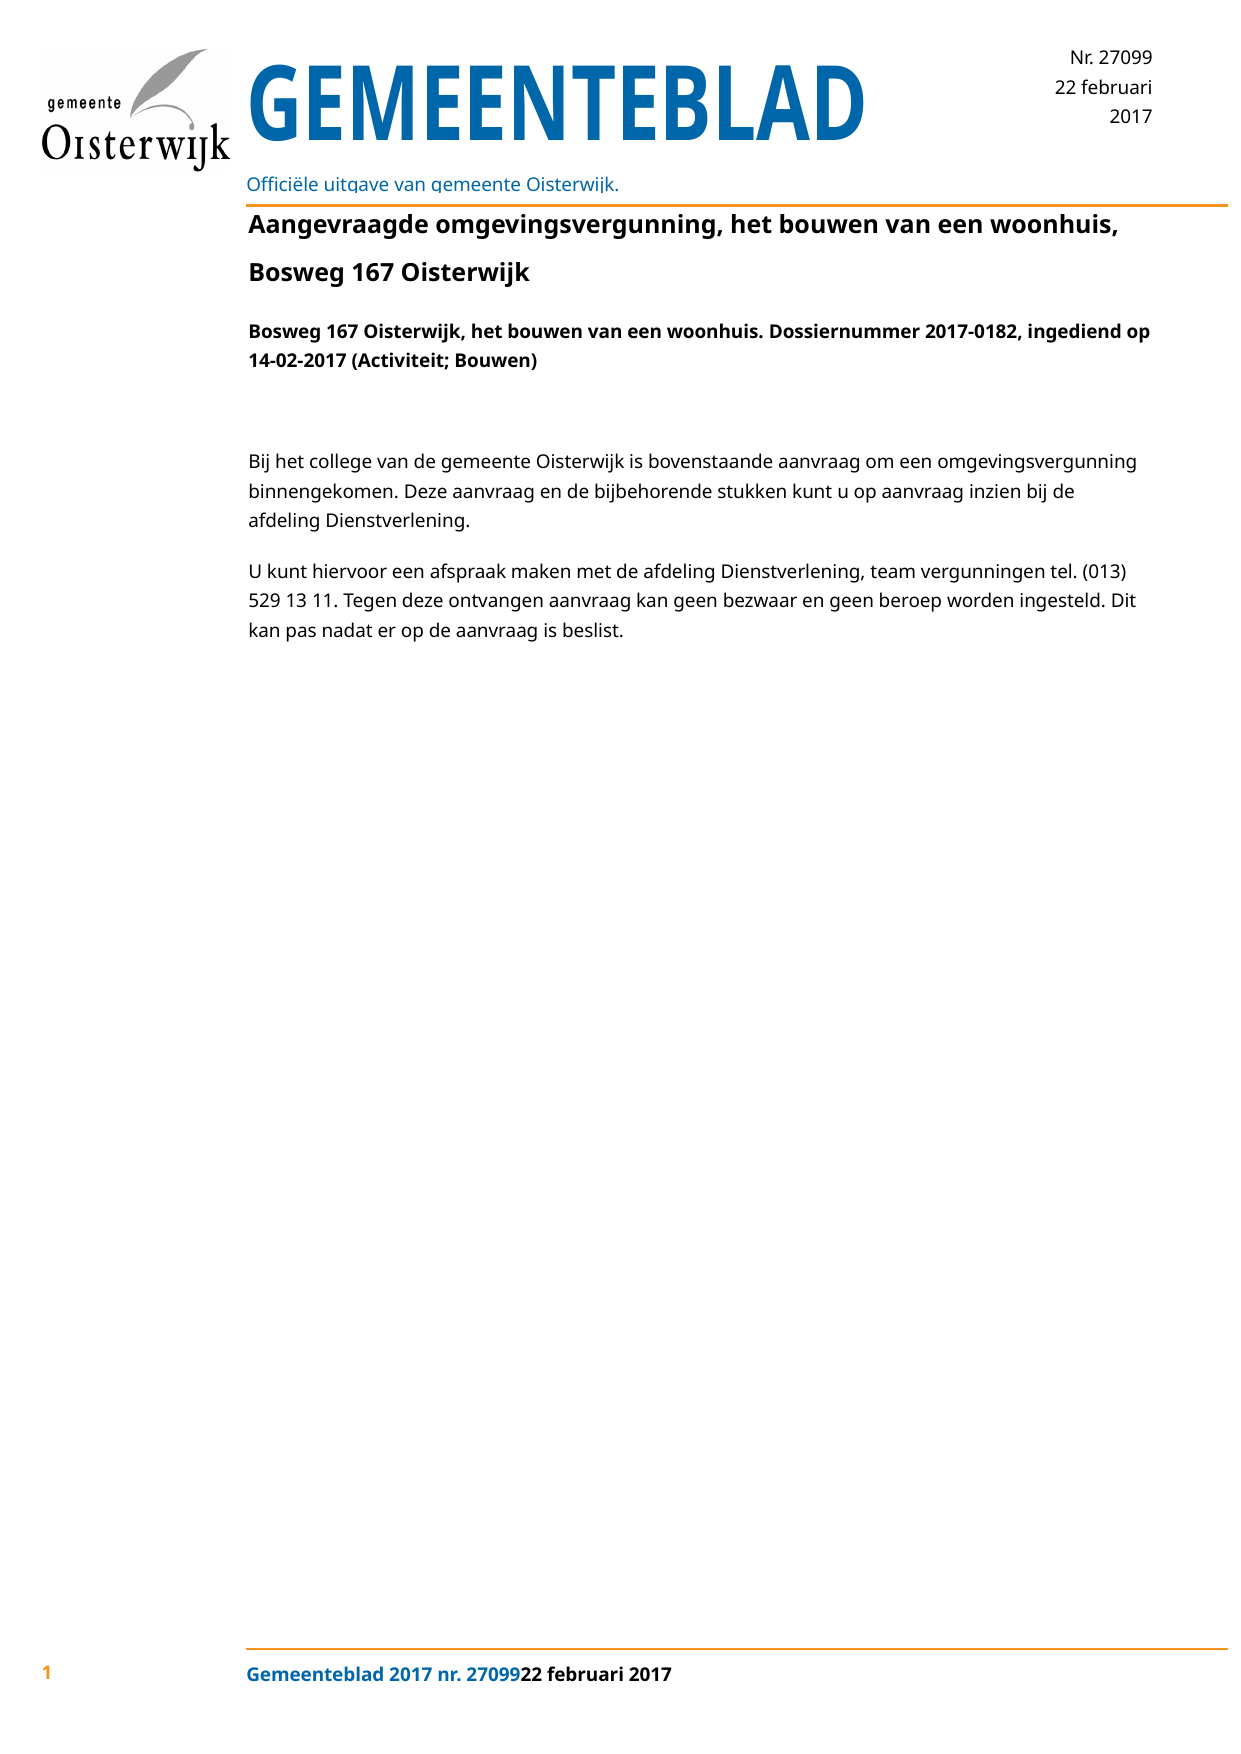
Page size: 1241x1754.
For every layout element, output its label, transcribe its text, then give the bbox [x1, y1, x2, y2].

picture [41, 47, 231, 172]
text Bosweg 167 Oisterwijk, het bouwen van een woonhuis. Dossiernummer 2017-0182, ingediend op 14-02-2017 (Activiteit; Bouwen) [248, 318, 1152, 373]
text U kunt hiervoor een afspraak maken met de afdeling Dienstverlening, team vergunningen tel. (013) 529 13 11. Tegen deze ontvangen aanvraag kan geen bezwaar en geen beroep worden ingesteld. Dit kan pas nadat er op de aanvraag is beslist. [248, 558, 1152, 643]
text Bij het college van de gemeente Oisterwijk is bovenstaande aanvraag om een omgevingsvergunning binnengekomen. Deze aanvraag en de bijbehorende stukken kunt u op aanvraag inzien bij de afdeling Dienstverlening. [248, 448, 1152, 533]
text Aangevraagde omgevingsvergunning, het bouwen van een woonhuis, Bosweg 167 Oisterwijk [248, 207, 1152, 288]
